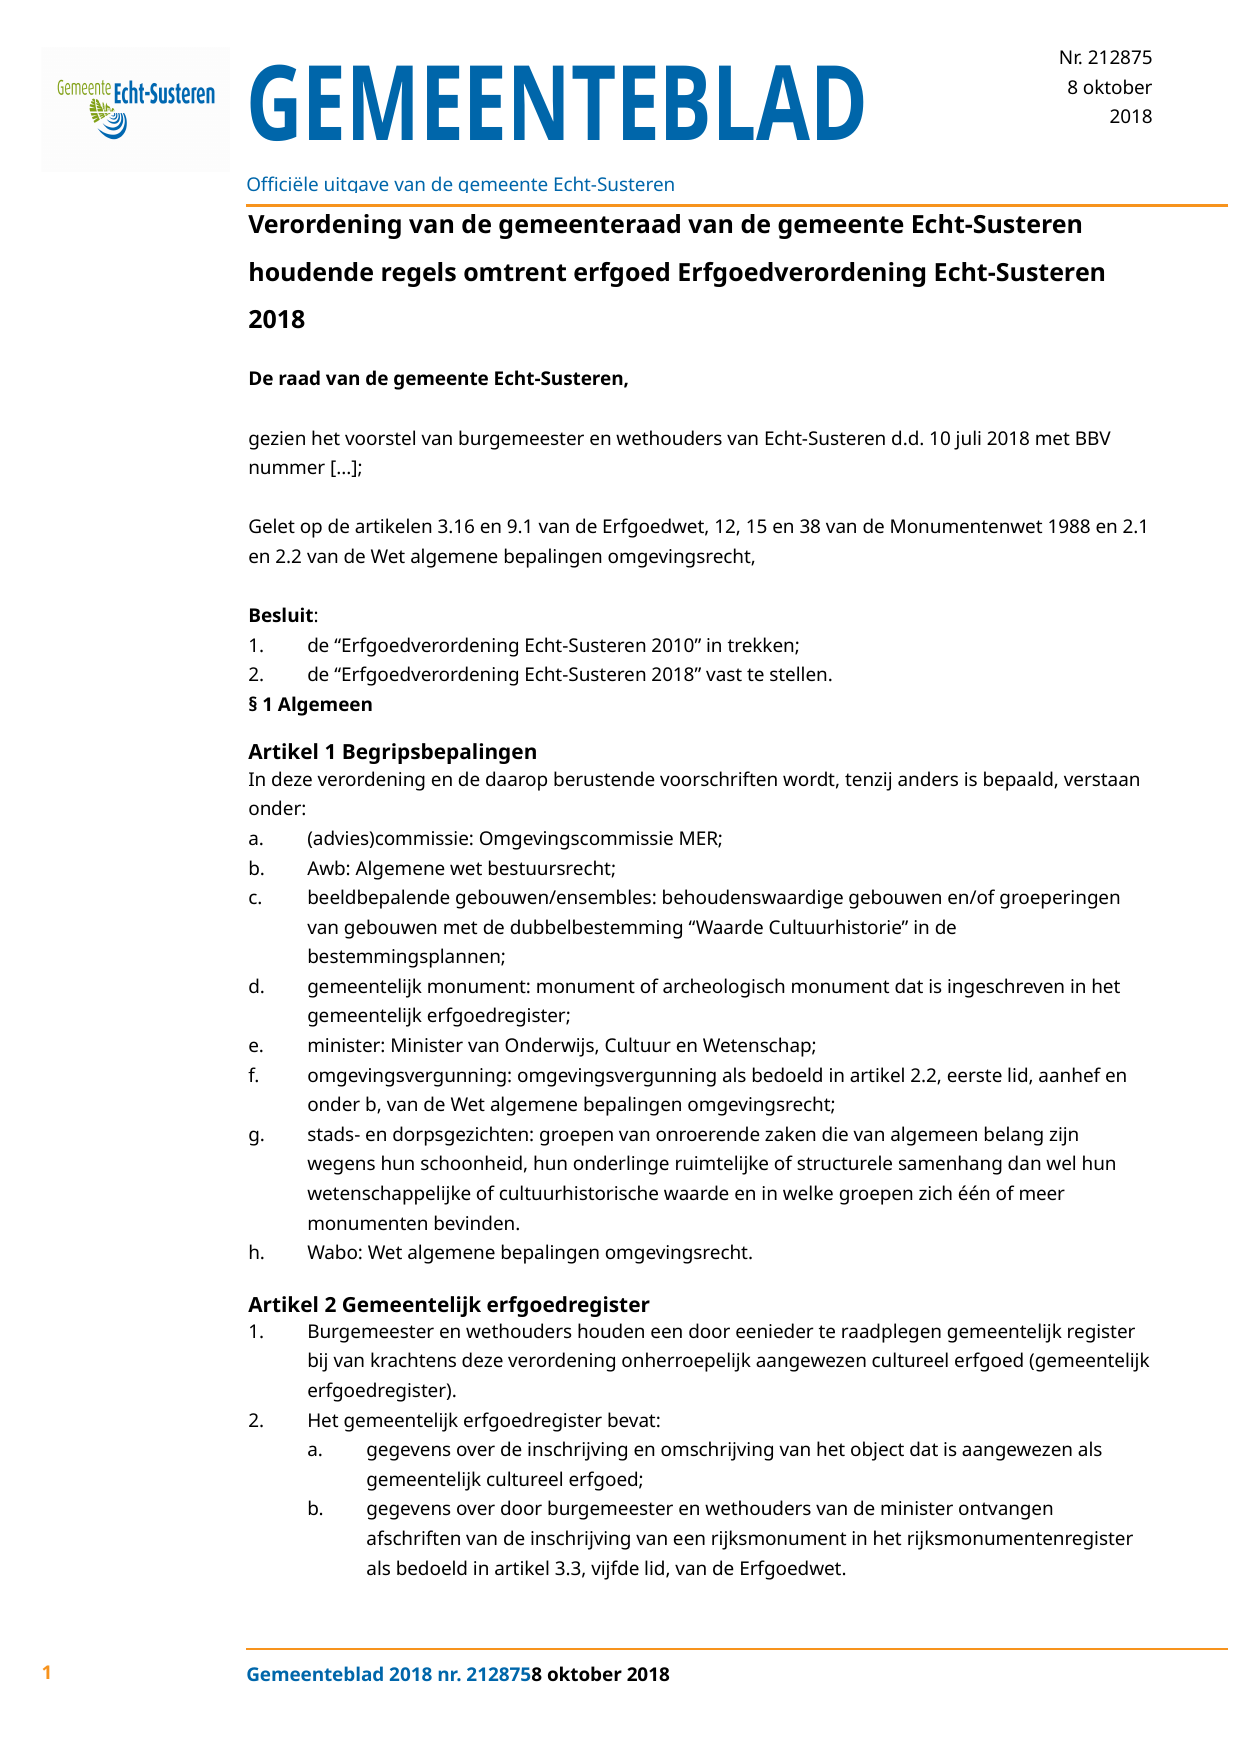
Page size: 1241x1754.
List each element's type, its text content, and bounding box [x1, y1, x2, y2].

text Artikel 1 Begripsbepalingen [248, 737, 1152, 766]
list stads- en dorpsgezichten: groepen van onroerende zaken die van algemeen belang zijn wegens hun schoonheid, hun onderlinge ruimtelijke of structurele samenhang dan wel hun wetenschappelijke of cultuurhistorische waarde en in welke groepen zich één of meer monumenten bevinden. [248, 1121, 1152, 1235]
list gemeentelijk monument: monument of archeologisch monument dat is ingeschreven in het gemeentelijk erfgoedregister; [248, 973, 1152, 1028]
text Gelet op de artikelen 3.16 en 9.1 van de Erfgoedwet, 12, 15 en 38 van de Monumentenwet 1988 en 2.1 en 2.2 van de Wet algemene bepalingen omgevingsrecht, [248, 513, 1152, 569]
text gezien het voorstel van burgemeester en wethouders van Echt-Susteren d.d. 10 juli 2018 met BBV nummer [...]; [248, 425, 1152, 480]
text Verordening van de gemeenteraad van de gemeente Echt-Susteren houdende regels omtrent erfgoed Erfgoedverordening Echt-Susteren 2018 [248, 207, 1152, 336]
list gegevens over door burgemeester en wethouders van de minister ontvangen afschriften van de inschrijving van een rijksmonument in het rijksmonumentenregister als bedoeld in artikel 3.3, vijfde lid, van de Erfgoedwet. [307, 1496, 1152, 1581]
list de “Erfgoedverordening Echt-Susteren 2010” in trekken; [248, 632, 1152, 657]
text In deze verordening en de daarop berustende voorschriften wordt, tenzij anders is bepaald, verstaan onder: [248, 766, 1152, 821]
picture [41, 47, 231, 172]
list omgevingsvergunning: omgevingsvergunning als bedoeld in artikel 2.2, eerste lid, aanhef en onder b, van de Wet algemene bepalingen omgevingsrecht; [248, 1062, 1152, 1117]
list Burgemeester en wethouders houden een door eenieder te raadplegen gemeentelijk register bij van krachtens deze verordening onherroepelijk aangewezen cultureel erfgoed (gemeentelijk erfgoedregister). [248, 1318, 1152, 1403]
list beeldbepalende gebouwen/ensembles: behoudenswaardige gebouwen en/of groeperingen van gebouwen met de dubbelbestemming “Waarde Cultuurhistorie” in de bestemmingsplannen; [248, 884, 1152, 969]
list Het gemeentelijk erfgoedregister bevat: [248, 1407, 1152, 1433]
text Artikel 2 Gemeentelijk erfgoedregister [248, 1290, 1152, 1318]
list Wabo: Wet algemene bepalingen omgevingsrecht. [248, 1239, 1152, 1265]
list minister: Minister van Onderwijs, Cultuur en Wetenschap; [248, 1032, 1152, 1058]
list Awb: Algemene wet bestuursrecht; [248, 855, 1152, 880]
list gegevens over de inschrijving en omschrijving van het object dat is aangewezen als gemeentelijk cultureel erfgoed; [307, 1436, 1152, 1492]
text § 1 Algemeen [248, 691, 1152, 717]
list de “Erfgoedverordening Echt-Susteren 2018” vast te stellen. [248, 661, 1152, 687]
list (advies)commissie: Omgevingscommissie MER; [248, 825, 1152, 851]
text Besluit: [248, 602, 1152, 628]
text De raad van de gemeente Echt-Susteren, [248, 366, 1152, 391]
